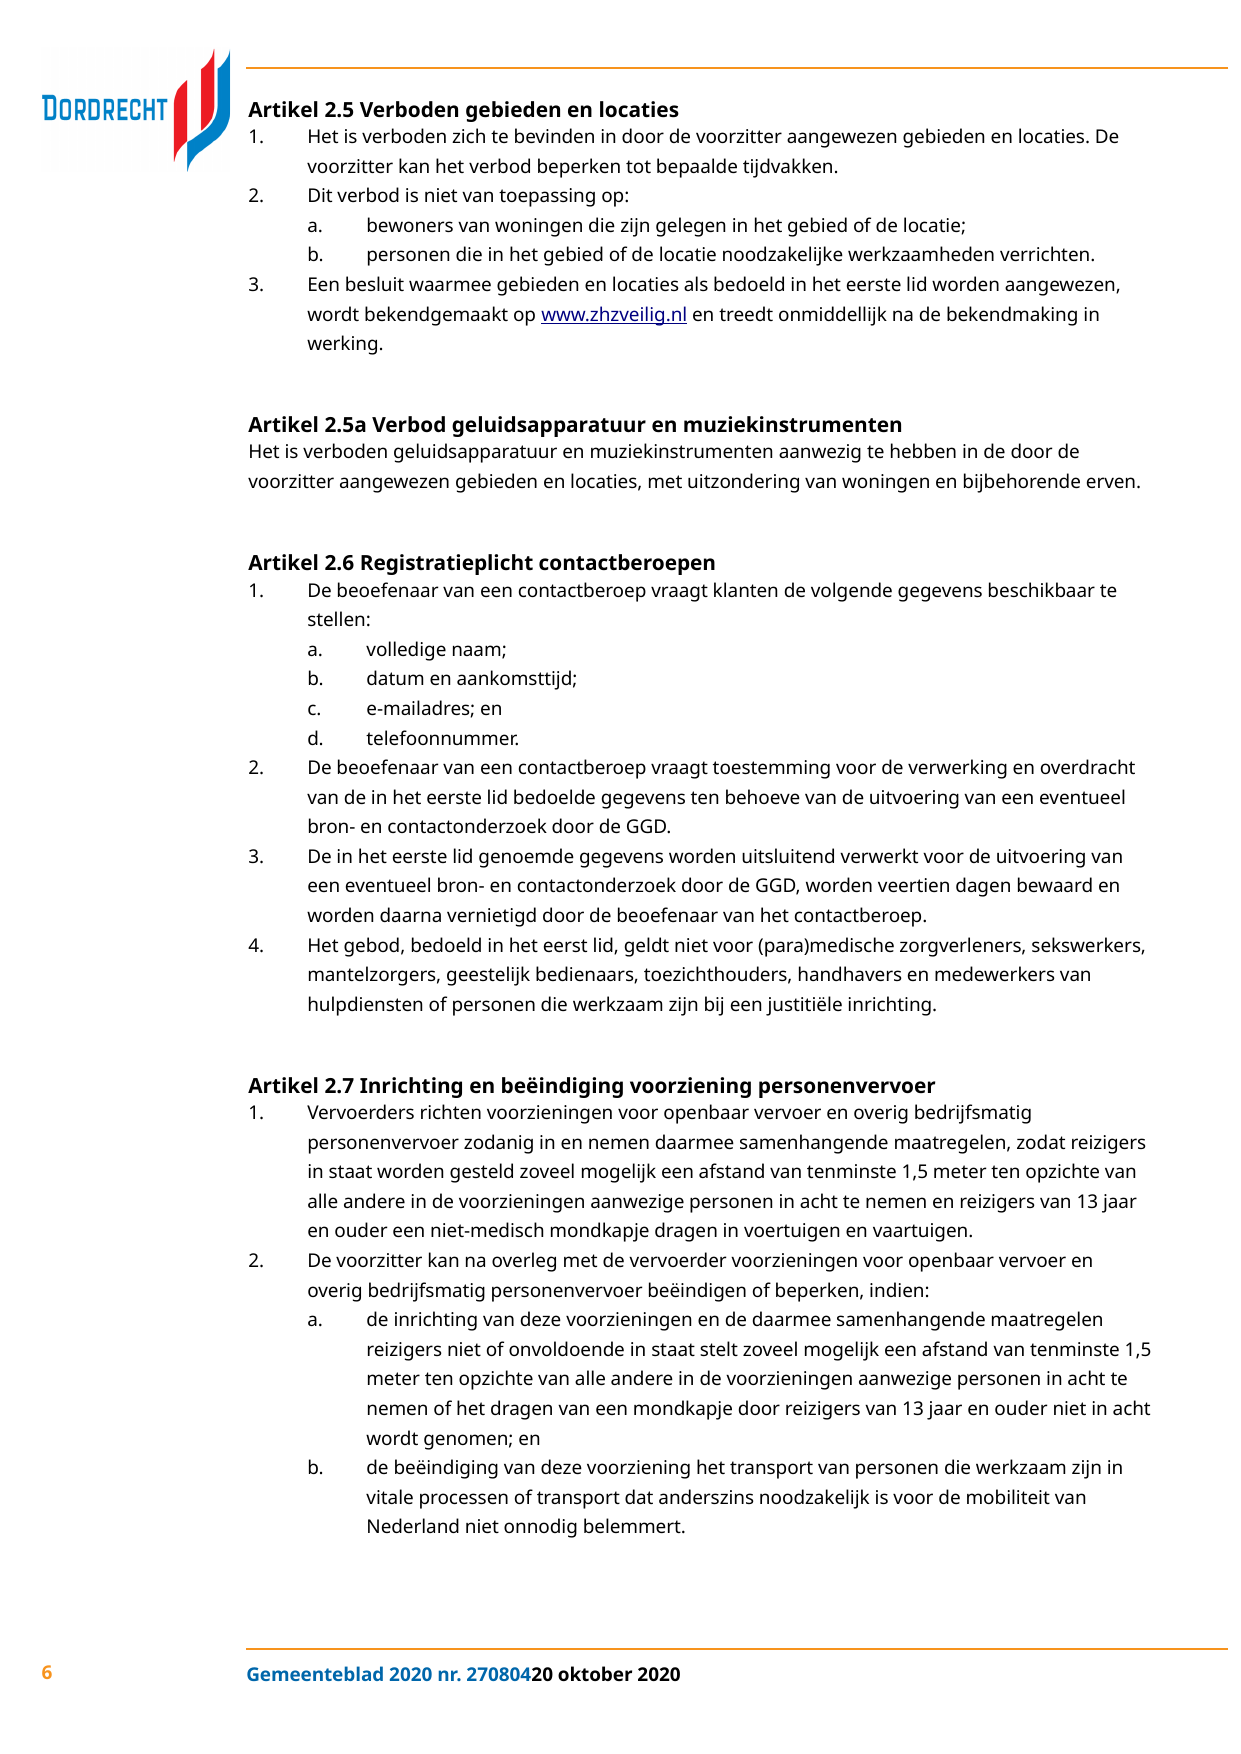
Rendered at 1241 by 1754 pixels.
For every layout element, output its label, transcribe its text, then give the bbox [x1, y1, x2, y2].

list De in het eerste lid genoemde gegevens worden uitsluitend verwerkt voor de uitvoering van een eventueel bron- en contactonderzoek door de GGD, worden veertien dagen bewaard en worden daarna vernietigd door de beoefenaar van het contactberoep. [248, 843, 1152, 928]
list De beoefenaar van een contactberoep vraagt klanten de volgende gegevens beschikbaar te stellen: [248, 577, 1152, 632]
list bewoners van woningen die zijn gelegen in het gebied of de locatie; [307, 212, 1152, 238]
list datum en aankomsttijd; [307, 666, 1152, 691]
list de inrichting van deze voorzieningen en de daarmee samenhangende maatregelen reizigers niet of onvoldoende in staat stelt zoveel mogelijk een afstand van tenminste 1,5 meter ten opzichte van alle andere in de voorzieningen aanwezige personen in acht te nemen of het dragen van een mondkapje door reizigers van 13 jaar en ouder niet in acht wordt genomen; en [307, 1306, 1152, 1451]
list De voorzitter kan na overleg met de vervoerder voorzieningen voor openbaar vervoer en overig bedrijfsmatig personenvervoer beëindigen of beperken, indien: [248, 1247, 1152, 1303]
picture [41, 47, 231, 172]
list de beëindiging van deze voorziening het transport van personen die werkzaam zijn in vitale processen of transport dat anderszins noodzakelijk is voor de mobiliteit van Nederland niet onnodig belemmert. [307, 1454, 1152, 1539]
list Het gebod, bedoeld in het eerst lid, geldt niet voor (para)medische zorgverleners, sekswerkers, mantelzorgers, geestelijk bedienaars, toezichthouders, handhavers en medewerkers van hulpdiensten of personen die werkzaam zijn bij een justitiële inrichting. [248, 932, 1152, 1017]
text Artikel 2.6 Registratieplicht contactberoepen [248, 548, 1152, 577]
text Artikel 2.5 Verboden gebieden en locaties [248, 95, 1152, 123]
text Het is verboden geluidsapparatuur en muziekinstrumenten aanwezig te hebben in de door de voorzitter aangewezen gebieden en locaties, met uitzondering van woningen en bijbehorende erven. [248, 439, 1152, 494]
text Artikel 2.7 Inrichting en beëindiging voorziening personenvervoer [248, 1071, 1152, 1099]
list personen die in het gebied of de locatie noodzakelijke werkzaamheden verrichten. [307, 242, 1152, 267]
list Dit verbod is niet van toepassing op: [248, 182, 1152, 208]
list e-mailadres; en [307, 695, 1152, 721]
list telefoonnummer. [307, 725, 1152, 750]
list Een besluit waarmee gebieden en locaties als bedoeld in het eerste lid worden aangewezen, wordt bekendgemaakt op www.zhzveilig.nl en treedt onmiddellijk na de bekendmaking in werking. [248, 271, 1152, 356]
list Vervoerders richten voorzieningen voor openbaar vervoer en overig bedrijfsmatig personenvervoer zodanig in en nemen daarmee samenhangende maatregelen, zodat reizigers in staat worden gesteld zoveel mogelijk een afstand van tenminste 1,5 meter ten opzichte van alle andere in de voorzieningen aanwezige personen in acht te nemen en reizigers van 13 jaar en ouder een niet-medisch mondkapje dragen in voertuigen en vaartuigen. [248, 1099, 1152, 1243]
list Het is verboden zich te bevinden in door de voorzitter aangewezen gebieden en locaties. De voorzitter kan het verbod beperken tot bepaalde tijdvakken. [248, 123, 1152, 178]
text Artikel 2.5a Verbod geluidsapparatuur en muziekinstrumenten [248, 410, 1152, 439]
list volledige naam; [307, 636, 1152, 662]
list De beoefenaar van een contactberoep vraagt toestemming voor de verwerking en overdracht van de in het eerste lid bedoelde gegevens ten behoeve van de uitvoering van een eventueel bron- en contactonderzoek door de GGD. [248, 754, 1152, 839]
